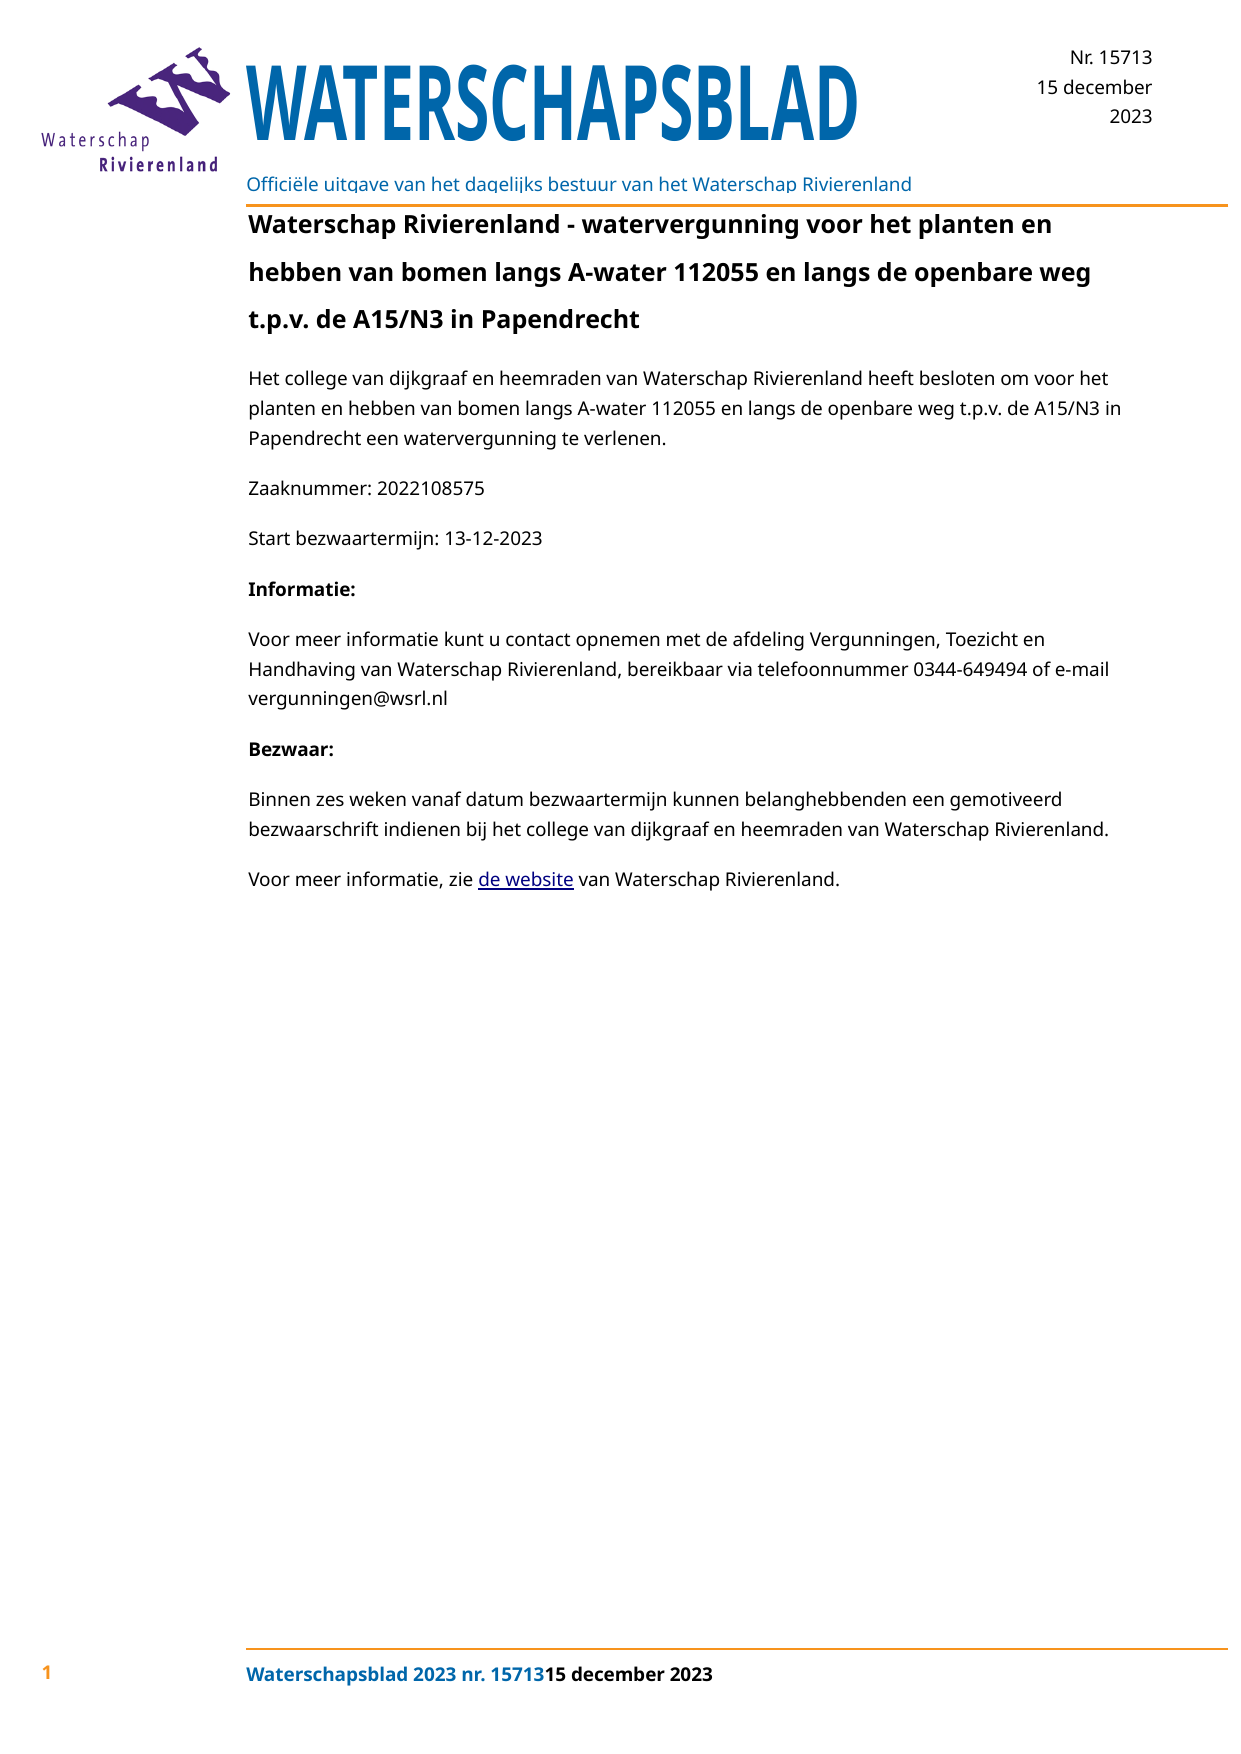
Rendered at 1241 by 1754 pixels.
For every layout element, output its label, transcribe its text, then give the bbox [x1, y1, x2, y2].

text Voor meer informatie, zie de website van Waterschap Rivierenland. [248, 866, 1152, 892]
text Zaaknummer: 2022108575 [248, 475, 1152, 501]
text Start bezwaartermijn: 13-12-2023 [248, 526, 1152, 551]
text Informatie: [248, 576, 1152, 602]
text Binnen zes weken vanaf datum bezwaartermijn kunnen belanghebbenden een gemotiveerd bezwaarschrift indienen bij het college van dijkgraaf en heemraden van Waterschap Rivierenland. [248, 786, 1152, 842]
text Bezwaar: [248, 736, 1152, 762]
text Voor meer informatie kunt u contact opnemen met de afdeling Vergunningen, Toezicht en Handhaving van Waterschap Rivierenland, bereikbaar via telefoonnummer 0344-649494 of e-mail vergunningen@wsrl.nl [248, 626, 1152, 711]
text Het college van dijkgraaf en heemraden van Waterschap Rivierenland heeft besloten om voor het planten en hebben van bomen langs A-water 112055 en langs de openbare weg t.p.v. de A15/N3 in Papendrecht een watervergunning te verlenen. [248, 366, 1152, 450]
picture [41, 47, 231, 172]
text Waterschap Rivierenland - watervergunning voor het planten en hebben van bomen langs A-water 112055 en langs de openbare weg t.p.v. de A15/N3 in Papendrecht [248, 207, 1152, 336]
